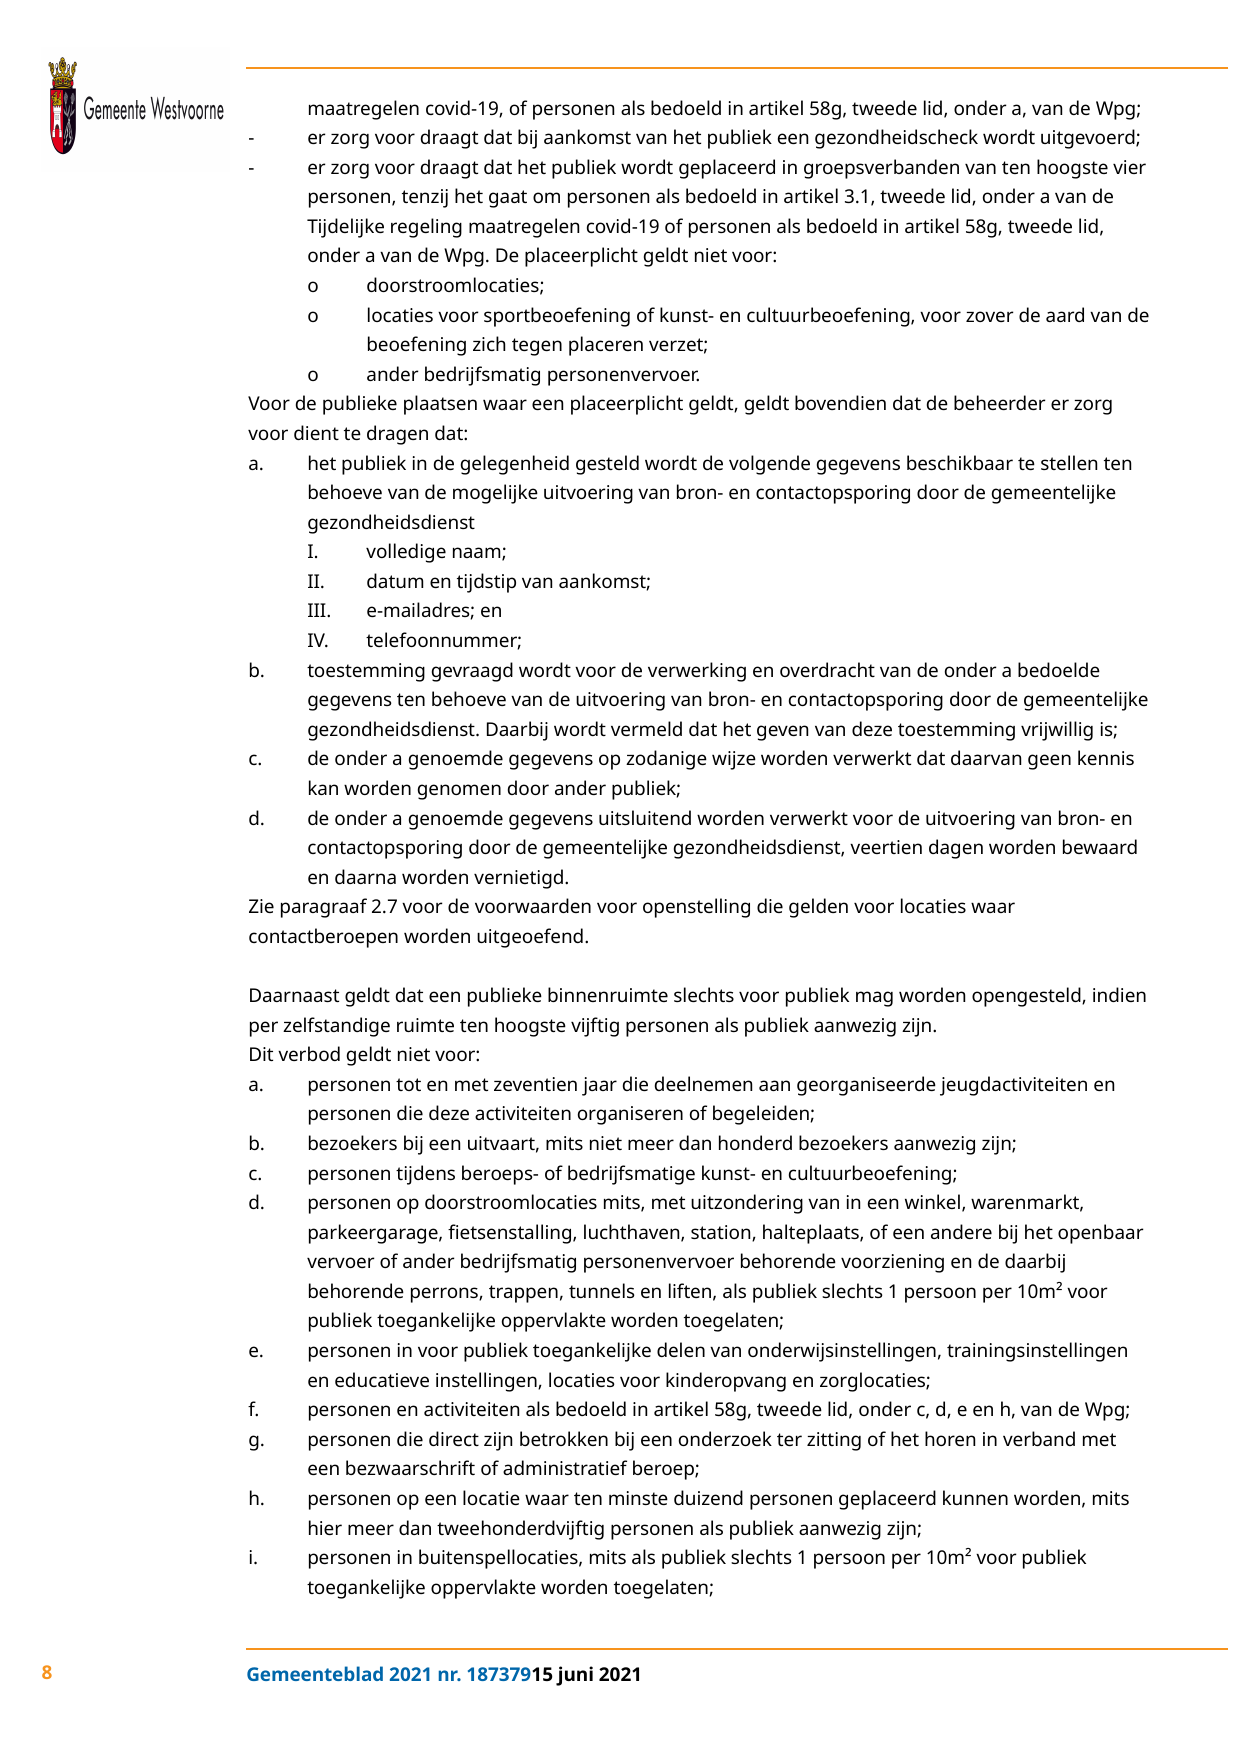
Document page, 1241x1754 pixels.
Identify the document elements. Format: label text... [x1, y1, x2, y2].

list locaties voor sportbeoefening of kunst- en cultuurbeoefening, voor zover de aard van de beoefening zich tegen placeren verzet; [307, 302, 1152, 357]
list personen in voor publiek toegankelijke delen van onderwijsinstellingen, trainingsinstellingen en educatieve instellingen, locaties voor kinderopvang en zorglocaties; [248, 1337, 1152, 1393]
list ander bedrijfsmatig personenvervoer. [307, 361, 1152, 387]
list maatregelen covid-19, of personen als bedoeld in artikel 58g, tweede lid, onder a, van de Wpg; [248, 95, 1152, 121]
list doorstroomlocaties; [307, 272, 1152, 298]
list personen in buitenspellocaties, mits als publiek slechts 1 persoon per 10m² voor publiek toegankelijke oppervlakte worden toegelaten; [248, 1544, 1152, 1600]
list e-mailadres; en [307, 598, 1152, 623]
list datum en tijdstip van aankomst; [307, 568, 1152, 594]
list personen op een locatie waar ten minste duizend personen geplaceerd kunnen worden, mits hier meer dan tweehonderdvijftig personen als publiek aanwezig zijn; [248, 1485, 1152, 1541]
list de onder a genoemde gegevens uitsluitend worden verwerkt voor de uitvoering van bron- en contactopsporing door de gemeentelijke gezondheidsdienst, veertien dagen worden bewaard en daarna worden vernietigd. [248, 805, 1152, 890]
list het publiek in de gelegenheid gesteld wordt de volgende gegevens beschikbaar te stellen ten behoeve van de mogelijke uitvoering van bron- en contactopsporing door de gemeentelijke gezondheidsdienst [248, 450, 1152, 535]
list personen op doorstroomlocaties mits, met uitzondering van in een winkel, warenmarkt, parkeergarage, fietsenstalling, luchthaven, station, halteplaats, of een andere bij het openbaar vervoer of ander bedrijfsmatig personenvervoer behorende voorziening en de daarbij behorende perrons, trappen, tunnels en liften, als publiek slechts 1 persoon per 10m² voor publiek toegankelijke oppervlakte worden toegelaten; [248, 1189, 1152, 1333]
text Zie paragraaf 2.7 voor de voorwaarden voor openstelling die gelden voor locaties waar contactberoepen worden uitgeoefend. [248, 893, 1152, 949]
text Dit verbod geldt niet voor: [248, 1041, 1152, 1067]
list personen tot en met zeventien jaar die deelnemen aan georganiseerde jeugdactiviteiten en personen die deze activiteiten organiseren of begeleiden; [248, 1071, 1152, 1126]
list volledige naam; [307, 538, 1152, 564]
list telefoonnummer; [307, 627, 1152, 653]
list de onder a genoemde gegevens op zodanige wijze worden verwerkt dat daarvan geen kennis kan worden genomen door ander publiek; [248, 746, 1152, 801]
text Daarnaast geldt dat een publieke binnenruimte slechts voor publiek mag worden opengesteld, indien per zelfstandige ruimte ten hoogste vijftig personen als publiek aanwezig zijn. [248, 982, 1152, 1038]
list er zorg voor draagt dat bij aankomst van het publiek een gezondheidscheck wordt uitgevoerd; [248, 124, 1152, 150]
list personen en activiteiten als bedoeld in artikel 58g, tweede lid, onder c, d, e en h, van de Wpg; [248, 1396, 1152, 1422]
list personen die direct zijn betrokken bij een onderzoek ter zitting of het horen in verband met een bezwaarschrift of administratief beroep; [248, 1426, 1152, 1481]
text Voor de publieke plaatsen waar een placeerplicht geldt, geldt bovendien dat de beheerder er zorg voor dient te dragen dat: [248, 391, 1152, 446]
list toestemming gevraagd wordt voor de verwerking en overdracht van de onder a bedoelde gegevens ten behoeve van de uitvoering van bron- en contactopsporing door de gemeentelijke gezondheidsdienst. Daarbij wordt vermeld dat het geven van deze toestemming vrijwillig is; [248, 657, 1152, 742]
list er zorg voor draagt dat het publiek wordt geplaceerd in groepsverbanden van ten hoogste vier personen, tenzij het gaat om personen als bedoeld in artikel 3.1, tweede lid, onder a van de Tijdelijke regeling maatregelen covid-19 of personen als bedoeld in artikel 58g, tweede lid, onder a van de Wpg. De placeerplicht geldt niet voor: [248, 154, 1152, 268]
list bezoekers bij een uitvaart, mits niet meer dan honderd bezoekers aanwezig zijn; [248, 1130, 1152, 1156]
picture [41, 47, 231, 172]
list personen tijdens beroeps- of bedrijfsmatige kunst- en cultuurbeoefening; [248, 1160, 1152, 1186]
